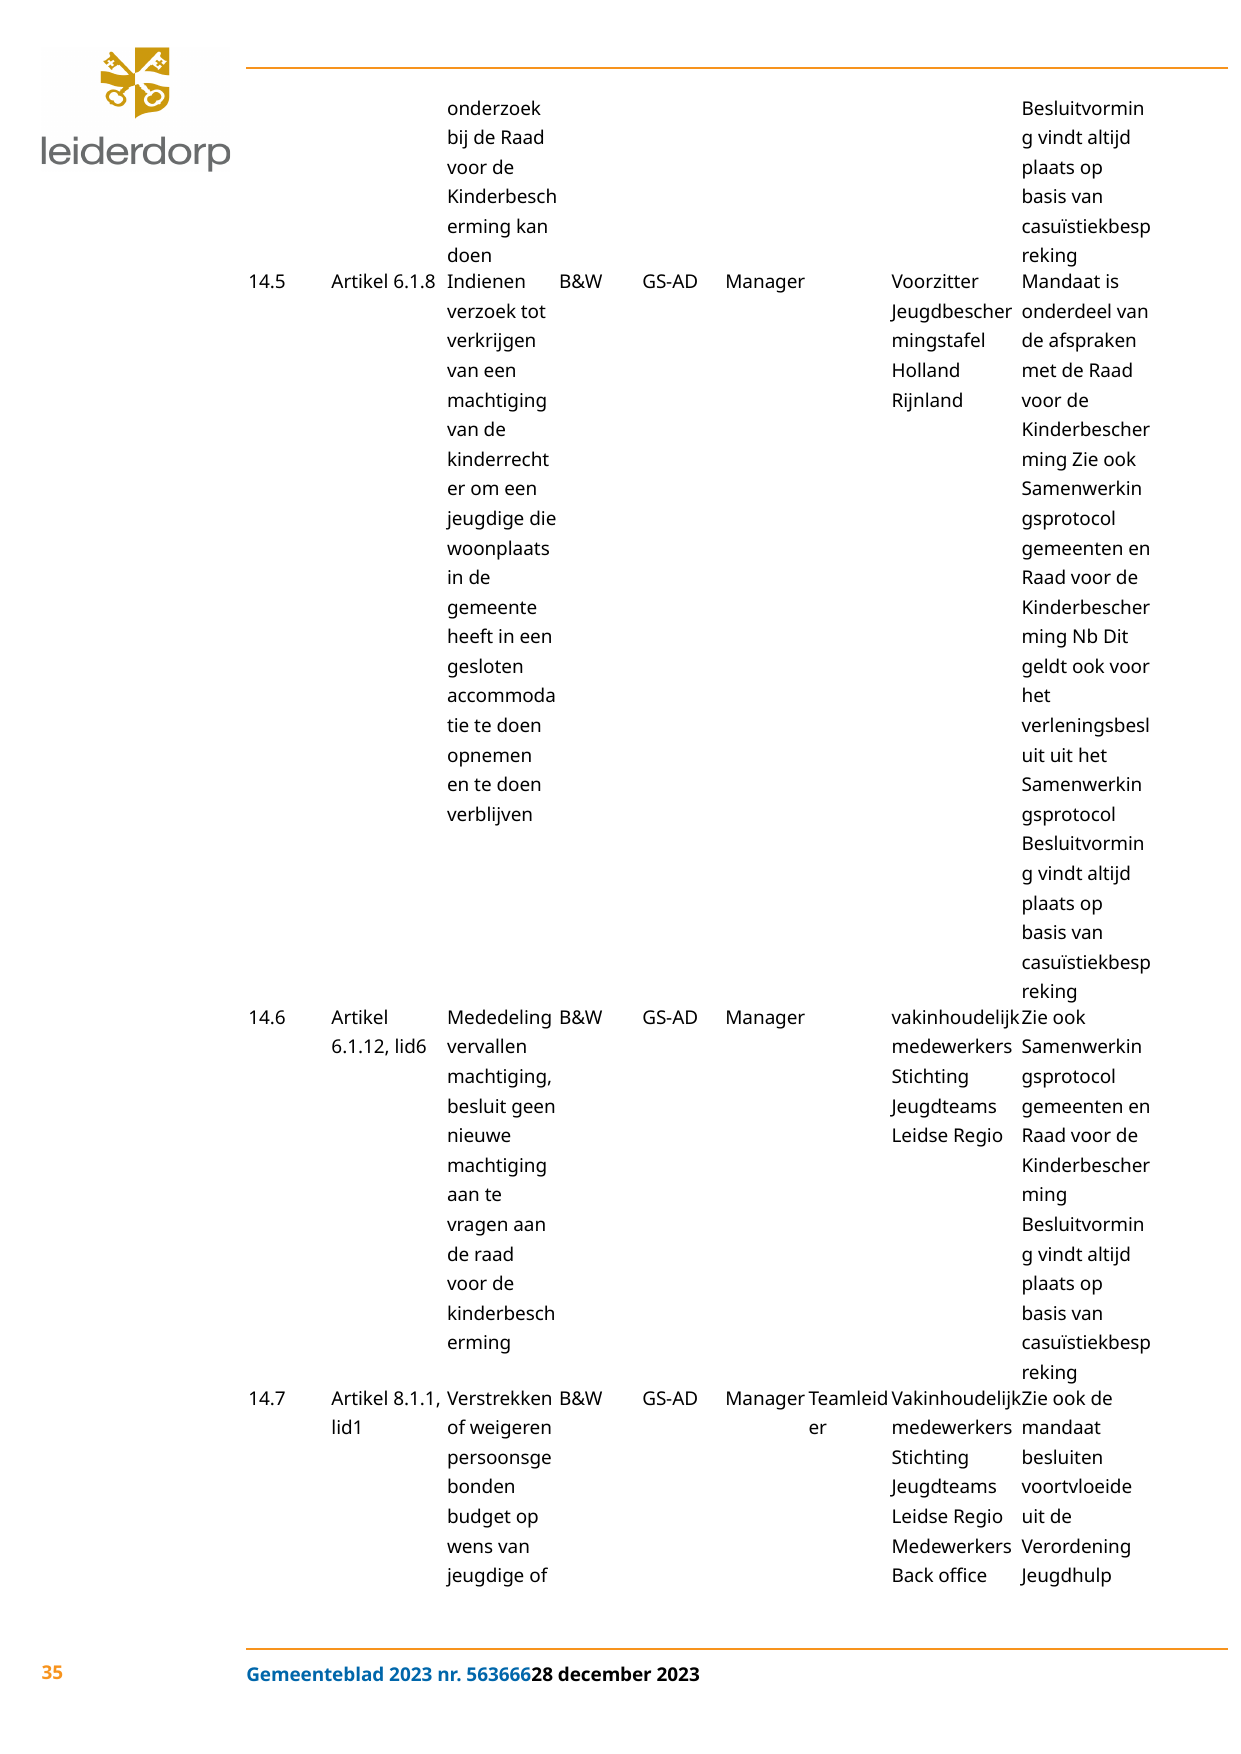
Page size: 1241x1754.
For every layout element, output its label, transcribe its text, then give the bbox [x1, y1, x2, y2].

table_cell [331, 95, 447, 268]
table_cell 14.7 [248, 1385, 331, 1588]
table_cell Besluitvorming vindt altijd plaats op basis van casuïstiekbespreking [1021, 95, 1152, 268]
table_cell Zie ook de mandaat besluiten voortvloeide uit de Verordening Jeugdhulp [1021, 1385, 1152, 1588]
table_cell [725, 95, 808, 268]
table_cell Verstrekken of weigeren persoonsgebonden budget op wens van jeugdige of [447, 1385, 559, 1588]
table_cell [808, 95, 891, 268]
table_cell Manager [725, 269, 808, 1004]
table_cell 14.5 [248, 269, 331, 1004]
table_cell Vakinhoudelijk medewerkers Stichting Jeugdteams Leidse Regio Medewerkers Back office [891, 1385, 1021, 1588]
table_cell Manager [725, 1385, 808, 1588]
table_cell Manager [725, 1004, 808, 1385]
table_cell Artikel 8.1.1, lid1 [331, 1385, 447, 1588]
table_cell [642, 95, 725, 268]
table_cell vakinhoudelijk medewerkers Stichting Jeugdteams Leidse Regio [891, 1004, 1021, 1385]
table_cell Mededeling vervallen machtiging, besluit geen nieuwe machtiging aan te vragen aan de raad voor de kinderbescherming [447, 1004, 559, 1385]
table_cell onderzoek bij de Raad voor de Kinderbescherming kan doen [447, 95, 559, 268]
table_cell B&W [559, 269, 642, 1004]
table_cell B&W [559, 1004, 642, 1385]
table_cell B&W [559, 1385, 642, 1588]
table_cell [808, 269, 891, 1004]
table_cell Voorzitter Jeugdbeschermingstafel Holland Rijnland [891, 269, 1021, 1004]
table_cell Artikel 6.1.8 [331, 269, 447, 1004]
table_cell GS-AD [642, 1385, 725, 1588]
table_cell GS-AD [642, 1004, 725, 1385]
table_cell Artikel 6.1.12, lid6 [331, 1004, 447, 1385]
table_cell [559, 95, 642, 268]
table_cell Zie ook Samenwerkingsprotocol gemeenten en Raad voor de Kinderbescherming Besluitvorming vindt altijd plaats op basis van casuïstiekbespreking [1021, 1004, 1152, 1385]
table_cell 14.6 [248, 1004, 331, 1385]
table_cell GS-AD [642, 269, 725, 1004]
table_cell Teamleider [808, 1385, 891, 1588]
table_cell Mandaat is onderdeel van de afspraken met de Raad voor de Kinderbescherming Zie ook Samenwerkingsprotocol gemeenten en Raad voor de Kinderbescherming Nb Dit geldt ook voor het verleningsbesluit uit het Samenwerkingsprotocol Besluitvorming vindt altijd plaats op basis van casuïstiekbespreking [1021, 269, 1152, 1004]
table_cell [808, 1004, 891, 1385]
picture [41, 47, 231, 172]
table_cell [248, 95, 331, 268]
table_cell Indienen verzoek tot verkrijgen van een machtiging van de kinderrechter om een jeugdige die woonplaats in de gemeente heeft in een gesloten accommodatie te doen opnemen en te doen verblijven [447, 269, 559, 1004]
table_cell [891, 95, 1021, 268]
